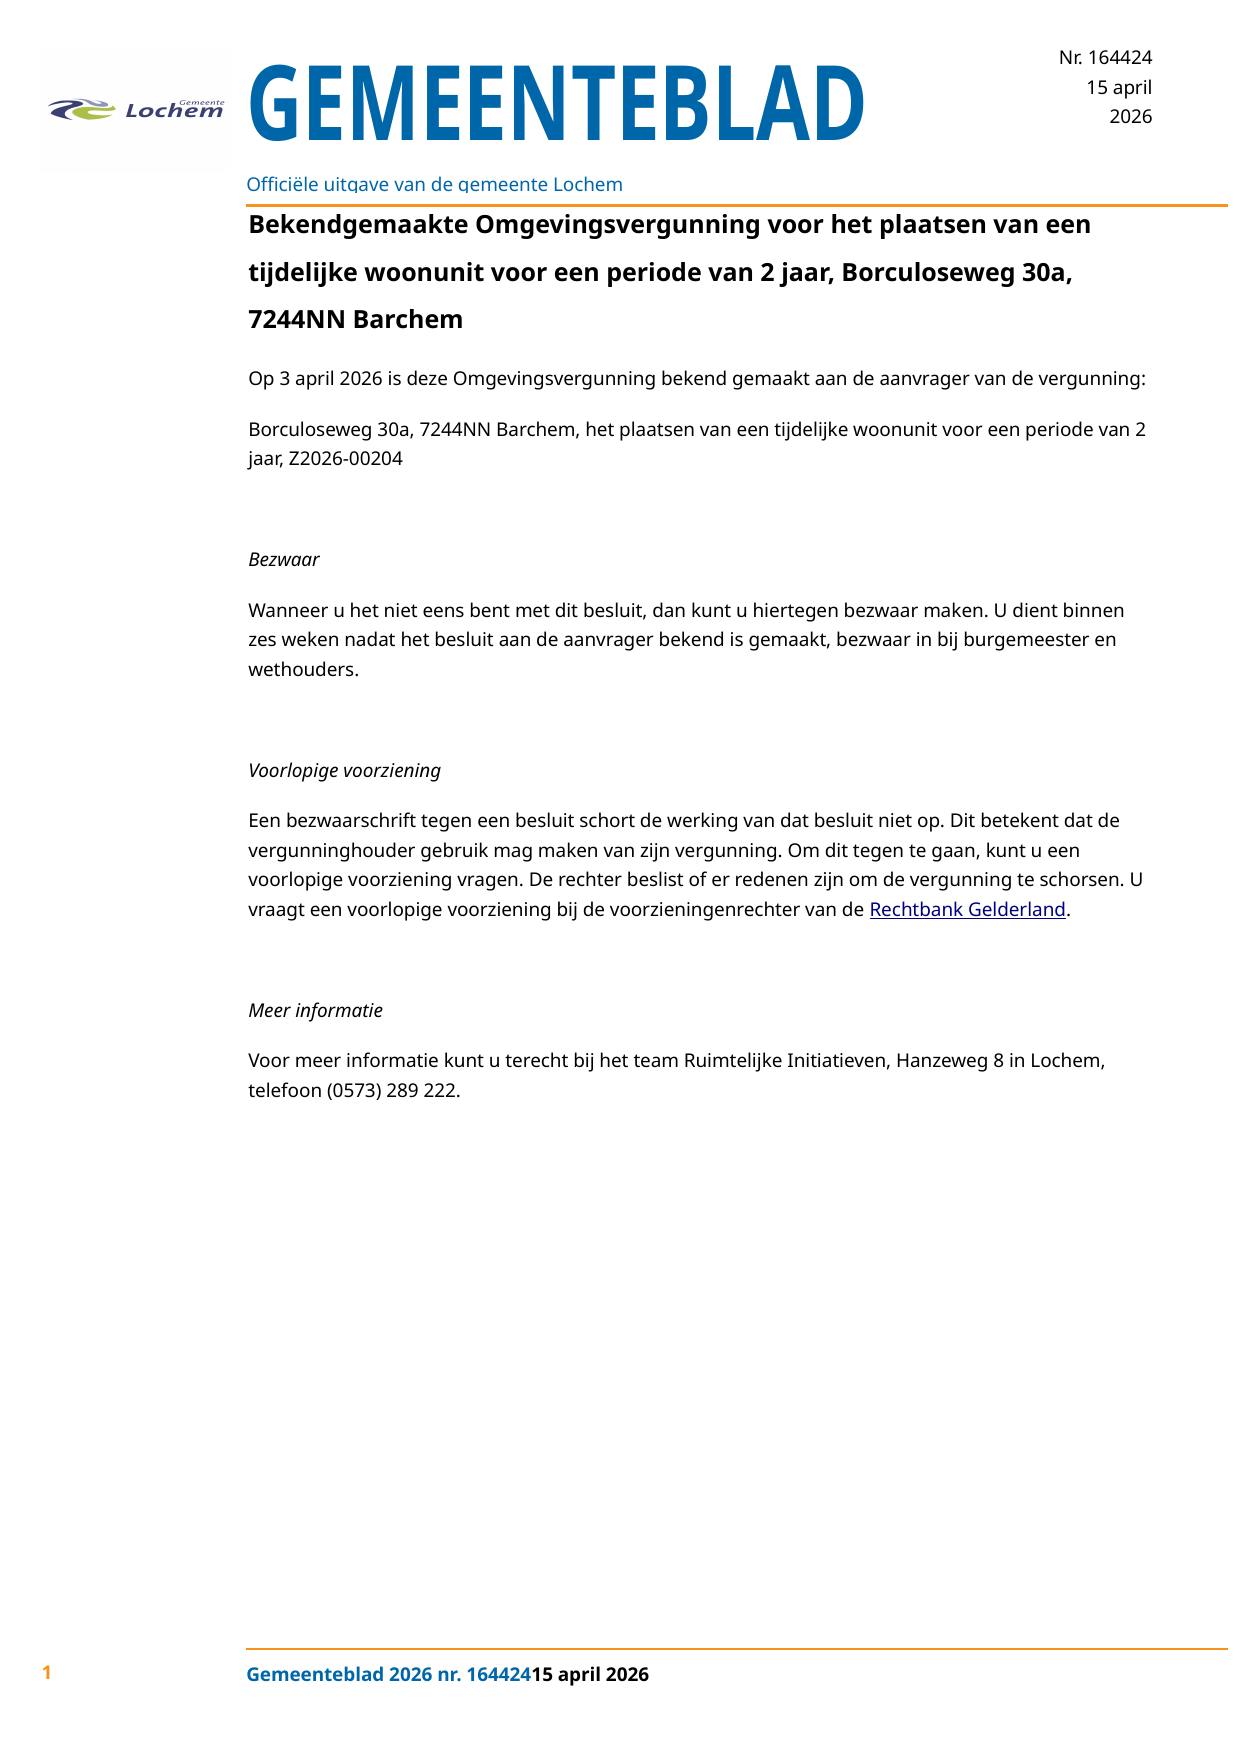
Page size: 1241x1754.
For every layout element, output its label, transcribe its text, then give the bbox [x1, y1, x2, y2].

text Bezwaar [248, 546, 1152, 572]
picture [41, 47, 231, 172]
text Wanneer u het niet eens bent met dit besluit, dan kunt u hiertegen bezwaar maken. U dient binnen zes weken nadat het besluit aan de aanvrager bekend is gemaakt, bezwaar in bij burgemeester en wethouders. [248, 597, 1152, 682]
text Meer informatie [248, 997, 1152, 1022]
text Voor meer informatie kunt u terecht bij het team Ruimtelijke Initiatieven, Hanzeweg 8 in Lochem, telefoon (0573) 289 222. [248, 1047, 1152, 1102]
text Bekendgemaakte Omgevingsvergunning voor het plaatsen van een tijdelijke woonunit voor een periode van 2 jaar, Borculoseweg 30a, 7244NN Barchem [248, 207, 1152, 336]
text Voorlopige voorziening [248, 757, 1152, 782]
text Borculoseweg 30a, 7244NN Barchem, het plaatsen van een tijdelijke woonunit voor een periode van 2 jaar, Z2026-00204 [248, 416, 1152, 471]
text Op 3 april 2026 is deze Omgevingsvergunning bekend gemaakt aan de aanvrager van de vergunning: [248, 366, 1152, 391]
text Een bezwaarschrift tegen een besluit schort de werking van dat besluit niet op. Dit betekent dat de vergunninghouder gebruik mag maken van zijn vergunning. Om dit tegen te gaan, kunt u een voorlopige voorziening vragen. De rechter beslist of er redenen zijn om de vergunning te schorsen. U vraagt een voorlopige voorziening bij de voorzieningenrechter van de Rechtbank Gelderland. [248, 807, 1152, 922]
